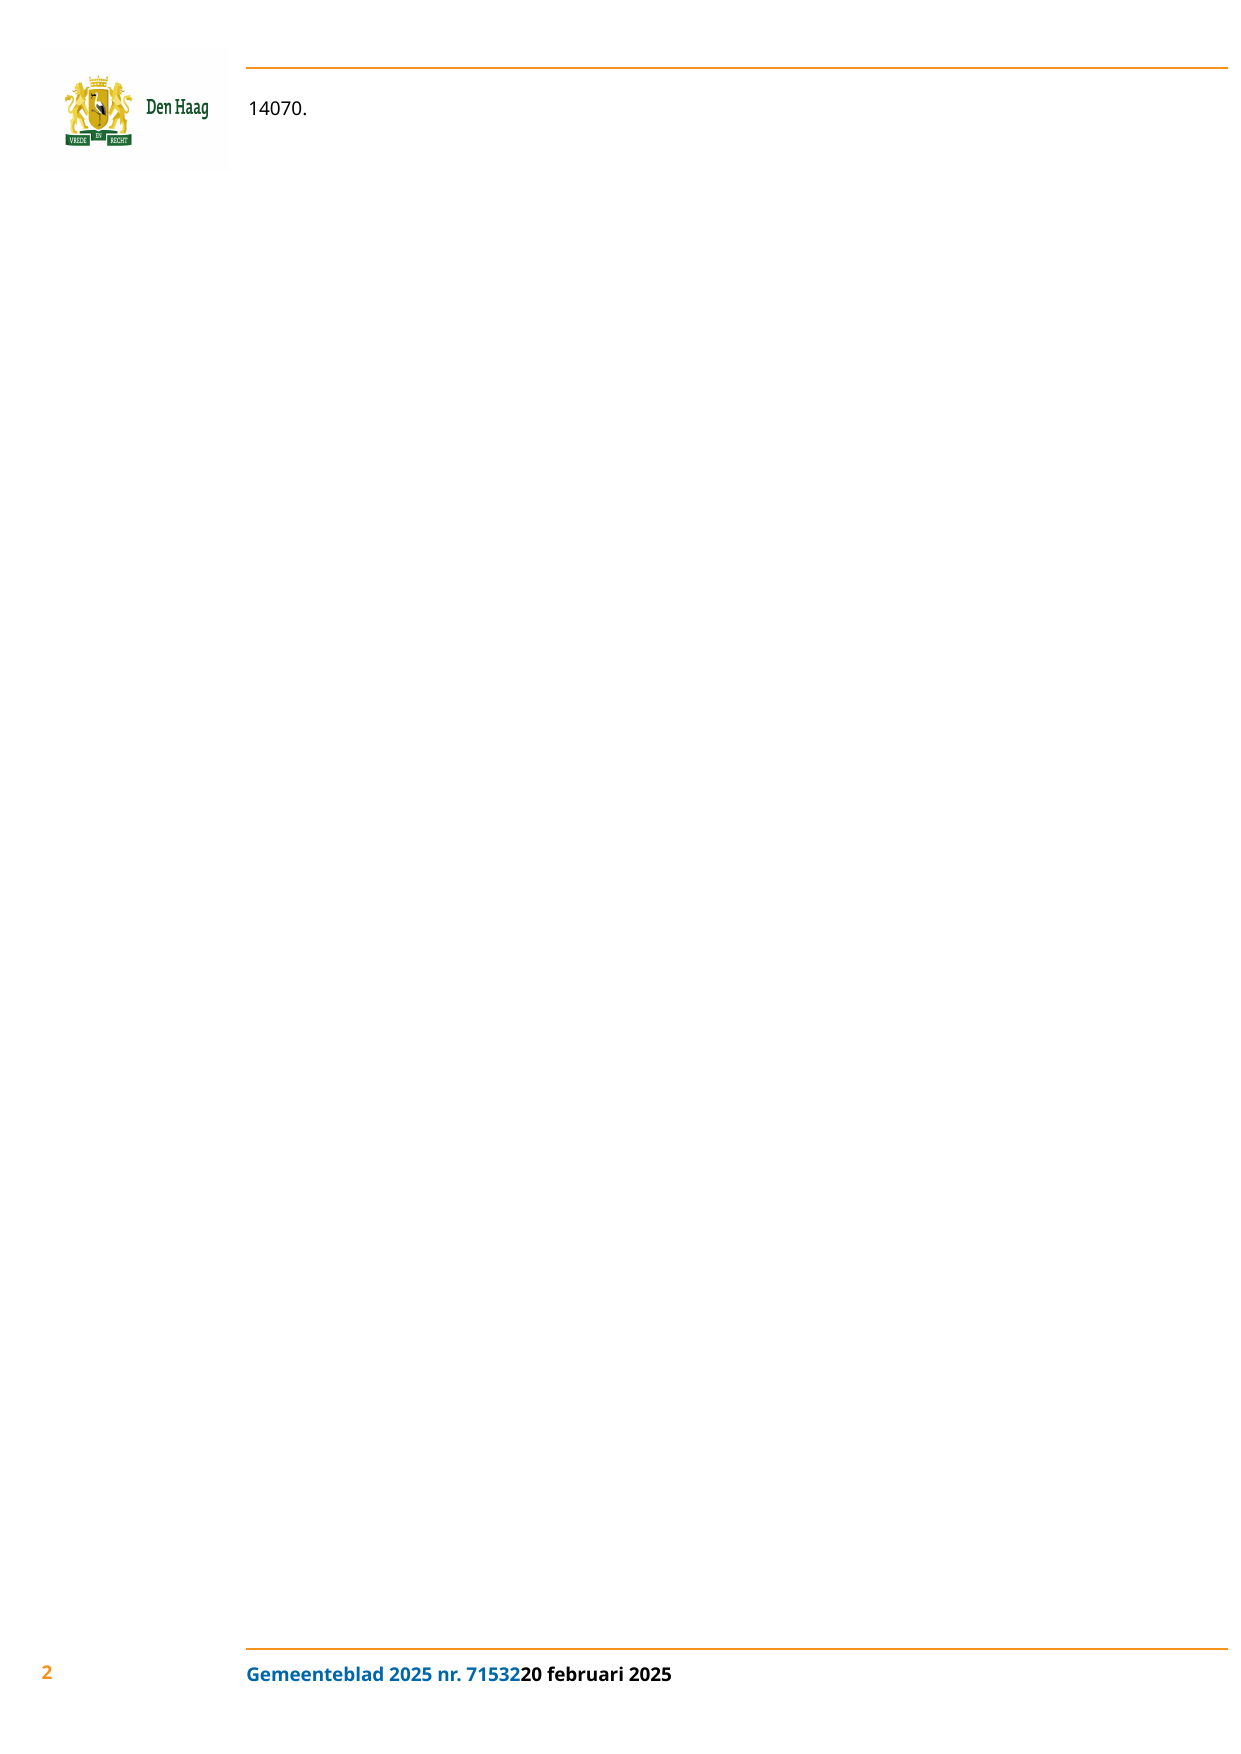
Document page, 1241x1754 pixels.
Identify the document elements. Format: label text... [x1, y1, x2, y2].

text 14070. [248, 95, 1152, 121]
picture [41, 47, 231, 172]
